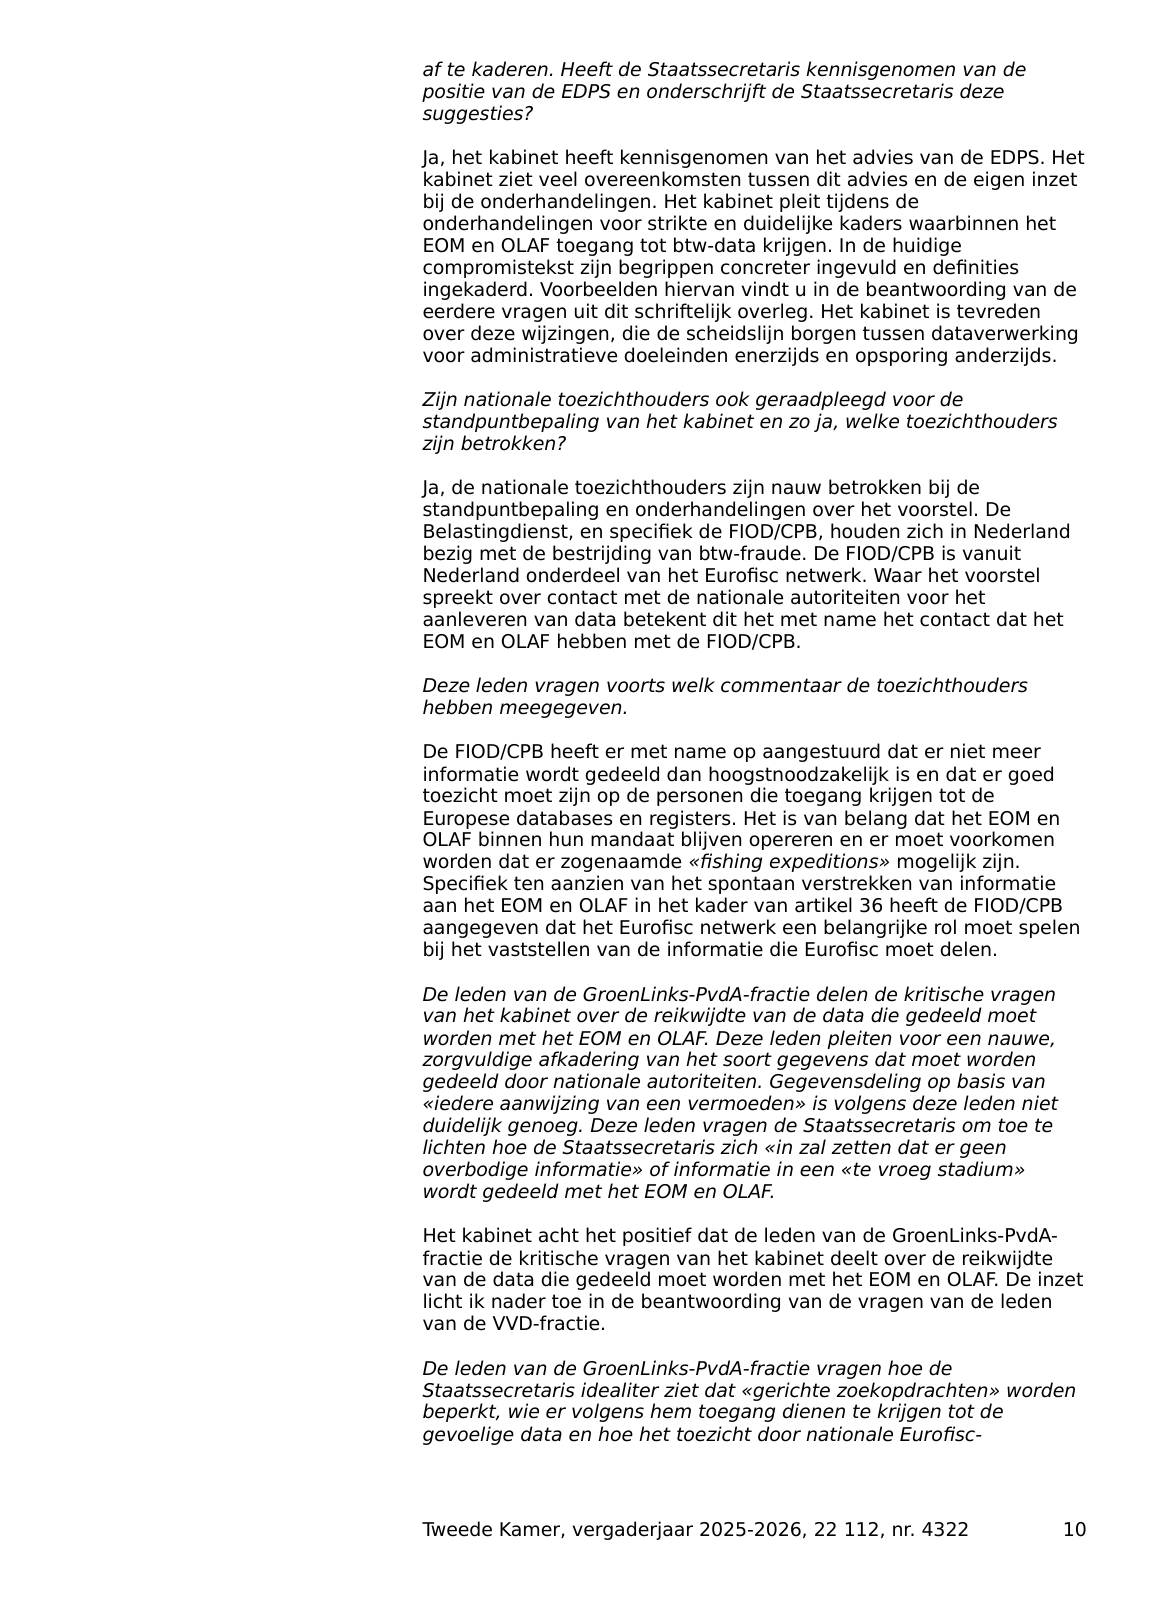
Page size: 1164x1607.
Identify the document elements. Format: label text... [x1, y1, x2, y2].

text Deze leden vragen voorts welk commentaar de toezichthouders hebben meegegeven. [422, 675, 1087, 719]
text Ja, het kabinet heeft kennisgenomen van het advies van de EDPS. Het kabinet ziet veel overeenkomsten tussen dit advies en de eigen inzet bij de onderhandelingen. Het kabinet pleit tijdens de onderhandelingen voor strikte en duidelijke kaders waarbinnen het EOM en OLAF toegang tot btw-data krijgen. In de huidige compromistekst zijn begrippen concreter ingevuld en definities ingekaderd. Voorbeelden hiervan vindt u in de beantwoording van de eerdere vragen uit dit schriftelijk overleg. Het kabinet is tevreden over deze wijzingen, die de scheidslijn borgen tussen dataverwerking voor administratieve doeleinden enerzijds en opsporing anderzijds. [422, 147, 1087, 367]
text Zijn nationale toezichthouders ook geraadpleegd voor de standpuntbepaling van het kabinet en zo ja, welke toezichthouders zijn betrokken? [422, 389, 1087, 455]
text De leden van de GroenLinks-PvdA-fractie vragen hoe de Staatssecretaris idealiter ziet dat «gerichte zoekopdrachten» worden beperkt, wie er volgens hem toegang dienen te krijgen tot de gevoelige data en hoe het toezicht door nationale Eurofisc- [422, 1357, 1087, 1445]
text De leden van de GroenLinks-PvdA-fractie delen de kritische vragen van het kabinet over de reikwijdte van de data die gedeeld moet worden met het EOM en OLAF. Deze leden pleiten voor een nauwe, zorgvuldige afkadering van het soort gegevens dat moet worden gedeeld door nationale autoriteiten. Gegevensdeling op basis van «iedere aanwijzing van een vermoeden» is volgens deze leden niet duidelijk genoeg. Deze leden vragen de Staatssecretaris om toe te lichten hoe de Staatssecretaris zich «in zal zetten dat er geen overbodige informatie» of informatie in een «te vroeg stadium» wordt gedeeld met het EOM en OLAF. [422, 983, 1087, 1203]
text Ja, de nationale toezichthouders zijn nauw betrokken bij de standpuntbepaling en onderhandelingen over het voorstel. De Belastingdienst, en specifiek de FIOD/CPB, houden zich in Nederland bezig met de bestrijding van btw-fraude. De FIOD/CPB is vanuit Nederland onderdeel van het Eurofisc netwerk. Waar het voorstel spreekt over contact met de nationale autoriteiten voor het aanleveren van data betekent dit het met name het contact dat het EOM en OLAF hebben met de FIOD/CPB. [422, 477, 1087, 653]
text af te kaderen. Heeft de Staatssecretaris kennisgenomen van de positie van de EDPS en onderschrijft de Staatssecretaris deze suggesties? [422, 59, 1087, 125]
text De FIOD/CPB heeft er met name op aangestuurd dat er niet meer informatie wordt gedeeld dan hoogstnoodzakelijk is en dat er goed toezicht moet zijn op de personen die toegang krijgen tot de Europese databases en registers. Het is van belang dat het EOM en OLAF binnen hun mandaat blijven opereren en er moet voorkomen worden dat er zogenaamde «fishing expeditions» mogelijk zijn. Specifiek ten aanzien van het spontaan verstrekken van informatie aan het EOM en OLAF in het kader van artikel 36 heeft de FIOD/CPB aangegeven dat het Eurofisc netwerk een belangrijke rol moet spelen bij het vaststellen van de informatie die Eurofisc moet delen. [422, 741, 1087, 961]
text Het kabinet acht het positief dat de leden van de GroenLinks-PvdA-fractie de kritische vragen van het kabinet deelt over de reikwijdte van de data die gedeeld moet worden met het EOM en OLAF. De inzet licht ik nader toe in de beantwoording van de vragen van de leden van de VVD-fractie. [422, 1225, 1087, 1335]
